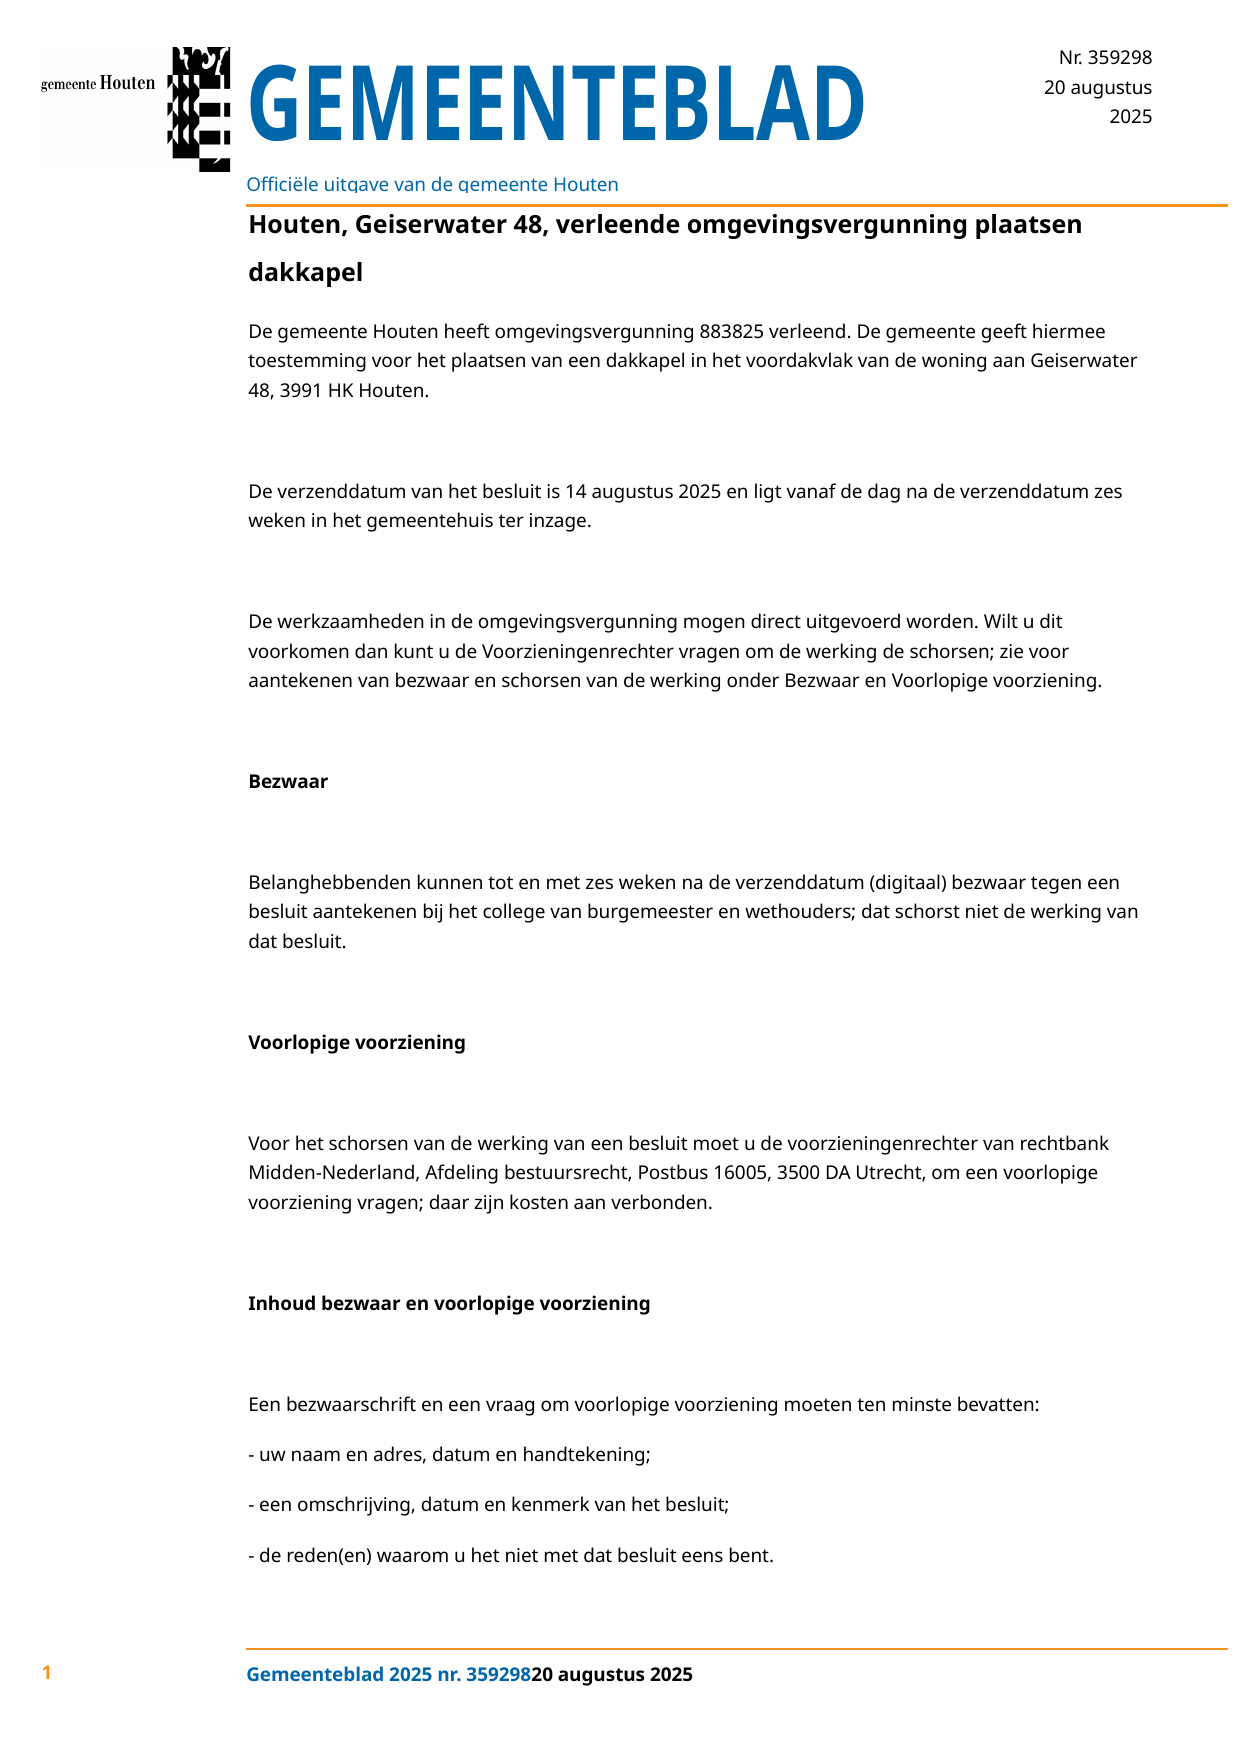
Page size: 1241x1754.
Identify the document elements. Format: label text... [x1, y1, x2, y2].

text Een bezwaarschrift en een vraag om voorlopige voorziening moeten ten minste bevatten: [248, 1391, 1152, 1417]
text Voor het schorsen van de werking van een besluit moet u de voorzieningenrechter van rechtbank Midden-Nederland, Afdeling bestuursrecht, Postbus 16005, 3500 DA Utrecht, om een voorlopige voorziening vragen; daar zijn kosten aan verbonden. [248, 1130, 1152, 1215]
text Voorlopige voorziening [248, 1029, 1152, 1055]
text Houten, Geiserwater 48, verleende omgevingsvergunning plaatsen dakkapel [248, 207, 1152, 288]
text - een omschrijving, datum en kenmerk van het besluit; [248, 1492, 1152, 1517]
text De werkzaamheden in de omgevingsvergunning mogen direct uitgevoerd worden. Wilt u dit voorkomen dan kunt u de Voorzieningenrechter vragen om de werking de schorsen; zie voor aantekenen van bezwaar en schorsen van de werking onder Bezwaar en Voorlopige voorziening. [248, 608, 1152, 693]
text Inhoud bezwaar en voorlopige voorziening [248, 1290, 1152, 1316]
text De gemeente Houten heeft omgevingsvergunning 883825 verleend. De gemeente geeft hiermee toestemming voor het plaatsen van een dakkapel in het voordakvlak van de woning aan Geiserwater 48, 3991 HK Houten. [248, 318, 1152, 403]
text - de reden(en) waarom u het niet met dat besluit eens bent. [248, 1542, 1152, 1568]
picture [41, 47, 231, 172]
text Bezwaar [248, 768, 1152, 794]
text De verzenddatum van het besluit is 14 augustus 2025 en ligt vanaf de dag na de verzenddatum zes weken in het gemeentehuis ter inzage. [248, 478, 1152, 533]
text Belanghebbenden kunnen tot en met zes weken na de verzenddatum (digitaal) bezwaar tegen een besluit aantekenen bij het college van burgemeester en wethouders; dat schorst niet de werking van dat besluit. [248, 869, 1152, 954]
text - uw naam en adres, datum en handtekening; [248, 1441, 1152, 1467]
